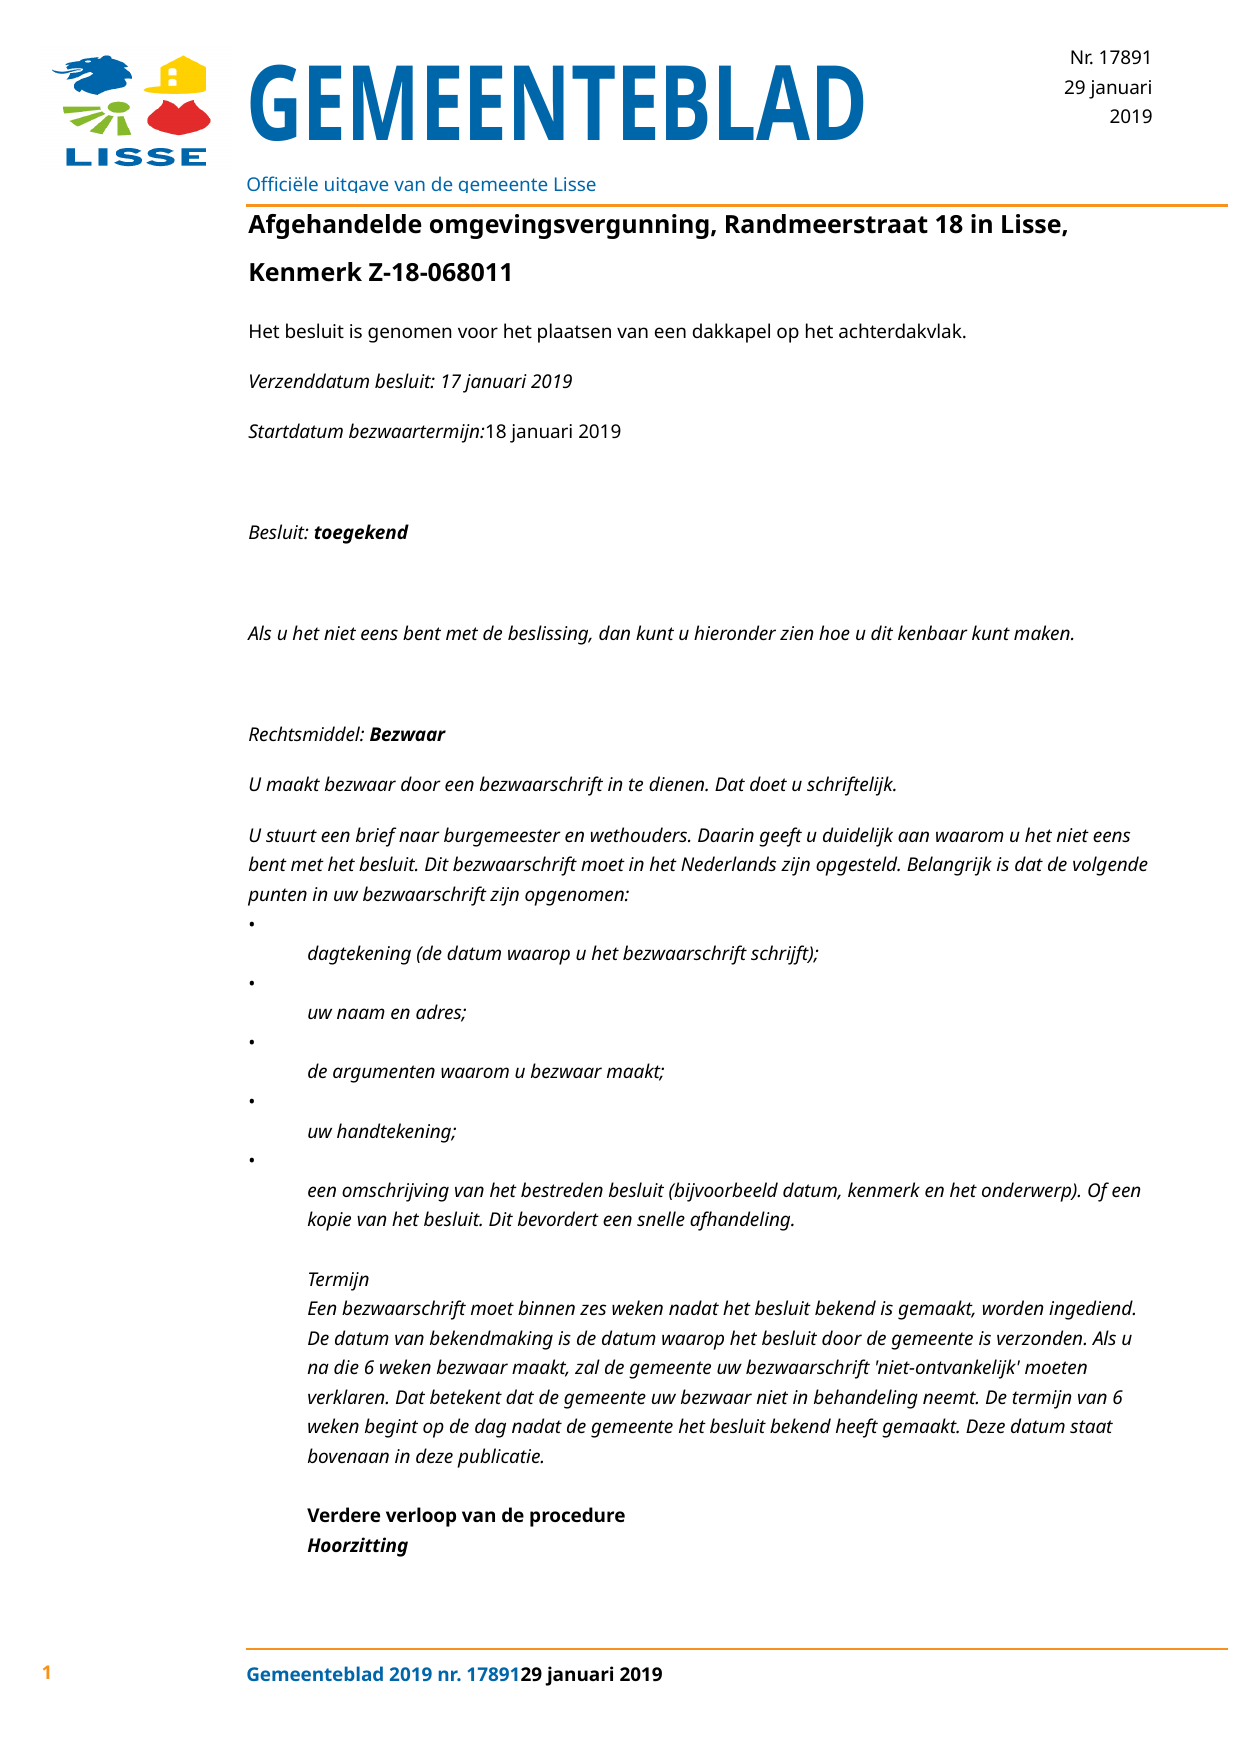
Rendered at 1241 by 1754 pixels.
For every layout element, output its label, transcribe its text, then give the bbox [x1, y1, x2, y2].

list Termijn [248, 1266, 1152, 1292]
text Verzenddatum besluit: 17 januari 2019 [248, 368, 1152, 394]
picture [41, 47, 231, 172]
text U stuurt een brief naar burgemeester en wethouders. Daarin geeft u duidelijk aan waarom u het niet eens bent met het besluit. Dit bezwaarschrift moet in het Nederlands zijn opgesteld. Belangrijk is dat de volgende punten in uw bezwaarschrift zijn opgenomen: [248, 822, 1152, 907]
list de argumenten waarom u bezwaar maakt; [248, 1059, 1152, 1084]
text Rechtsmiddel: Bezwaar [248, 721, 1152, 747]
text Besluit: toegekend [248, 519, 1152, 545]
list Een bezwaarschrift moet binnen zes weken nadat het besluit bekend is gemaakt, worden ingediend. De datum van bekendmaking is de datum waarop het besluit door de gemeente is verzonden. Als u na die 6 weken bezwaar maakt, zal de gemeente uw bezwaarschrift 'niet-ontvankelijk' moeten verklaren. Dat betekent dat de gemeente uw bezwaar niet in behandeling neemt. De termijn van 6 weken begint op de dag nadat de gemeente het besluit bekend heeft gemaakt. Deze datum staat bovenaan in deze publicatie. [248, 1295, 1152, 1469]
list Hoorzitting [248, 1532, 1152, 1558]
list uw naam en adres; [248, 999, 1152, 1025]
text Startdatum bezwaartermijn:18 januari 2019 [248, 419, 1152, 444]
list een omschrijving van het bestreden besluit (bijvoorbeeld datum, kenmerk en het onderwerp). Of een kopie van het besluit. Dit bevordert een snelle afhandeling. [248, 1177, 1152, 1232]
text Het besluit is genomen voor het plaatsen van een dakkapel op het achterdakvlak. [248, 318, 1152, 344]
list uw handtekening; [248, 1118, 1152, 1144]
list dagtekening (de datum waarop u het bezwaarschrift schrijft); [248, 940, 1152, 966]
text U maakt bezwaar door een bezwaarschrift in te dienen. Dat doet u schriftelijk. [248, 772, 1152, 797]
text Als u het niet eens bent met de beslissing, dan kunt u hieronder zien hoe u dit kenbaar kunt maken. [248, 620, 1152, 646]
list Verdere verloop van de procedure [248, 1502, 1152, 1528]
text Afgehandelde omgevingsvergunning, Randmeerstraat 18 in Lisse, Kenmerk Z-18-068011 [248, 207, 1152, 288]
